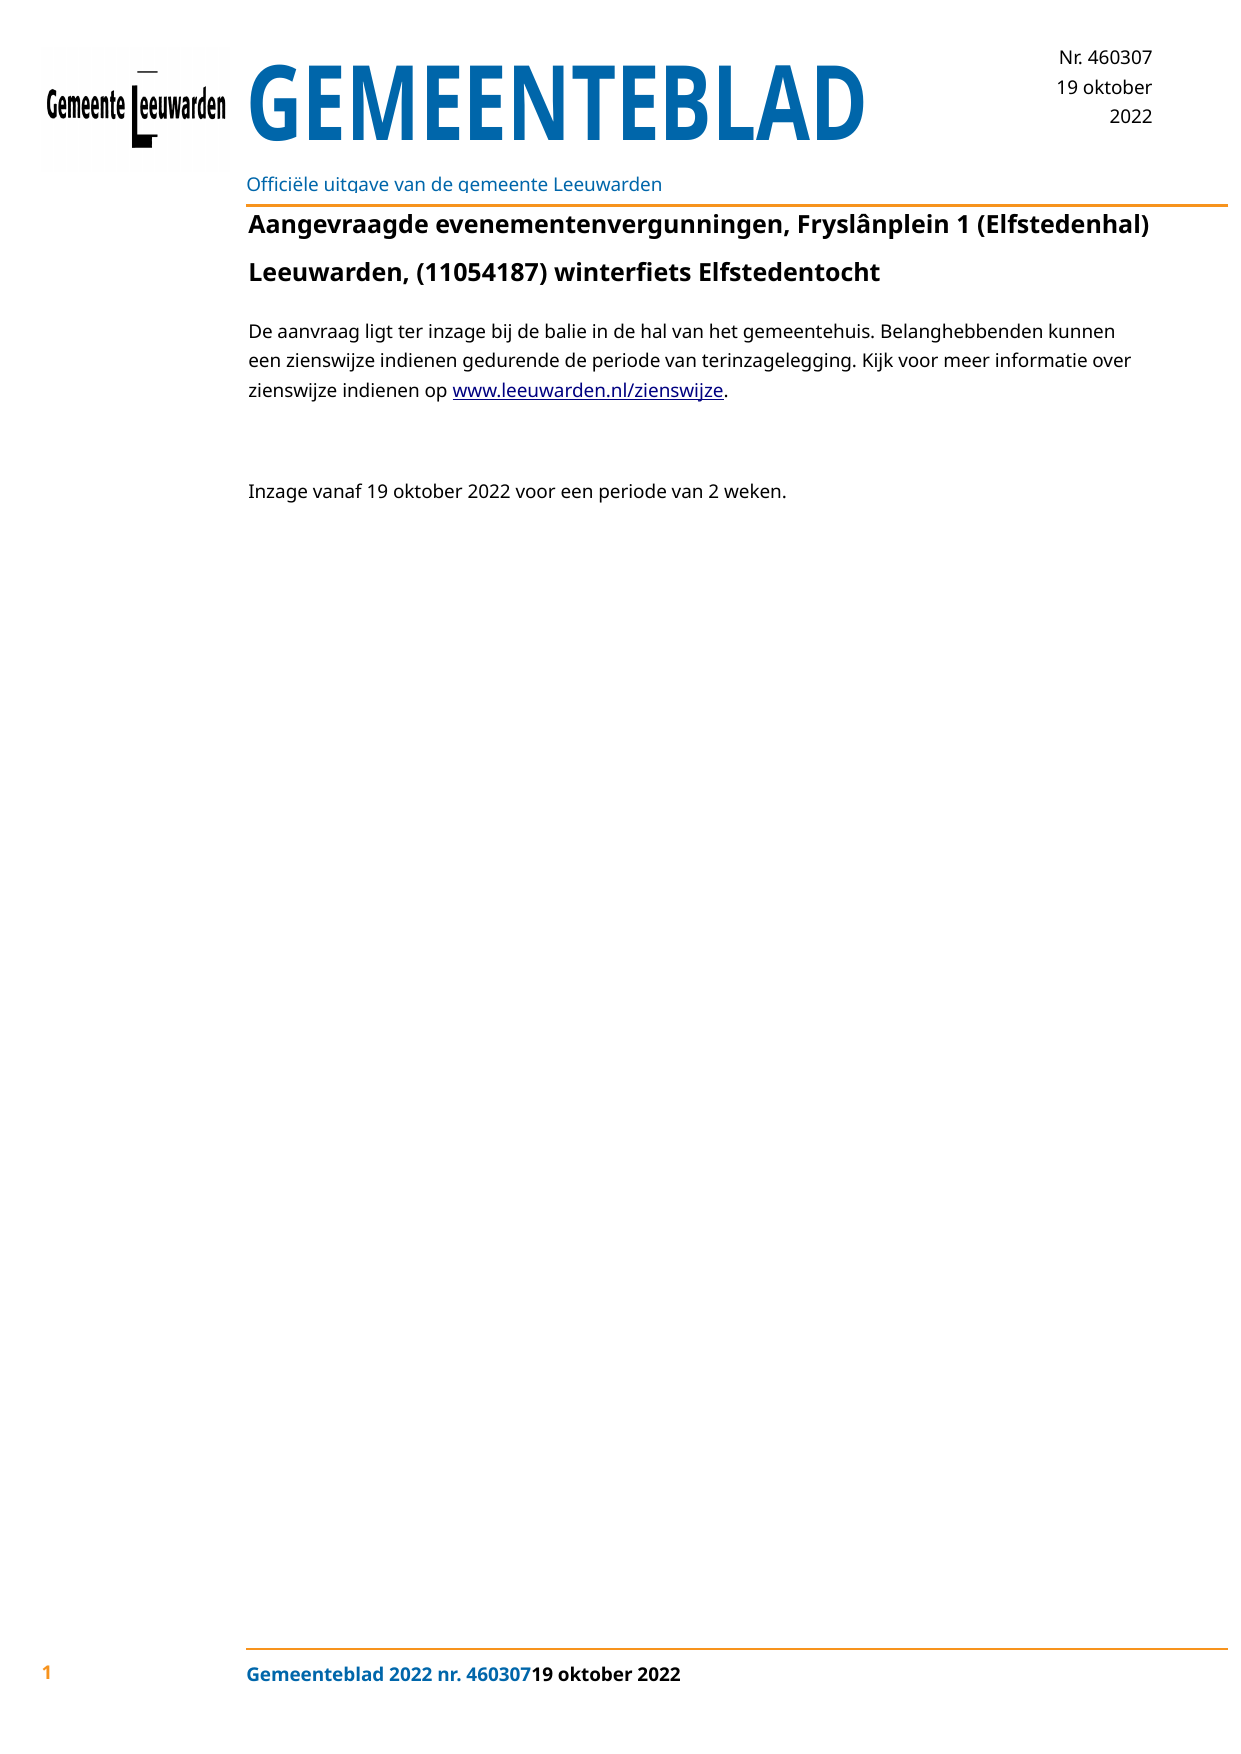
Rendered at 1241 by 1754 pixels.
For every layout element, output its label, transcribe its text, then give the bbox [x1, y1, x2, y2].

text De aanvraag ligt ter inzage bij de balie in de hal van het gemeentehuis. Belanghebbenden kunnen een zienswijze indienen gedurende de periode van terinzagelegging. Kijk voor meer informatie over zienswijze indienen op www.leeuwarden.nl/zienswijze. [248, 318, 1152, 403]
text Inzage vanaf 19 oktober 2022 voor een periode van 2 weken. [248, 478, 1152, 504]
picture [41, 47, 231, 172]
text Aangevraagde evenementenvergunningen, Fryslânplein 1 (Elfstedenhal) Leeuwarden, (11054187) winterfiets Elfstedentocht [248, 207, 1152, 288]
